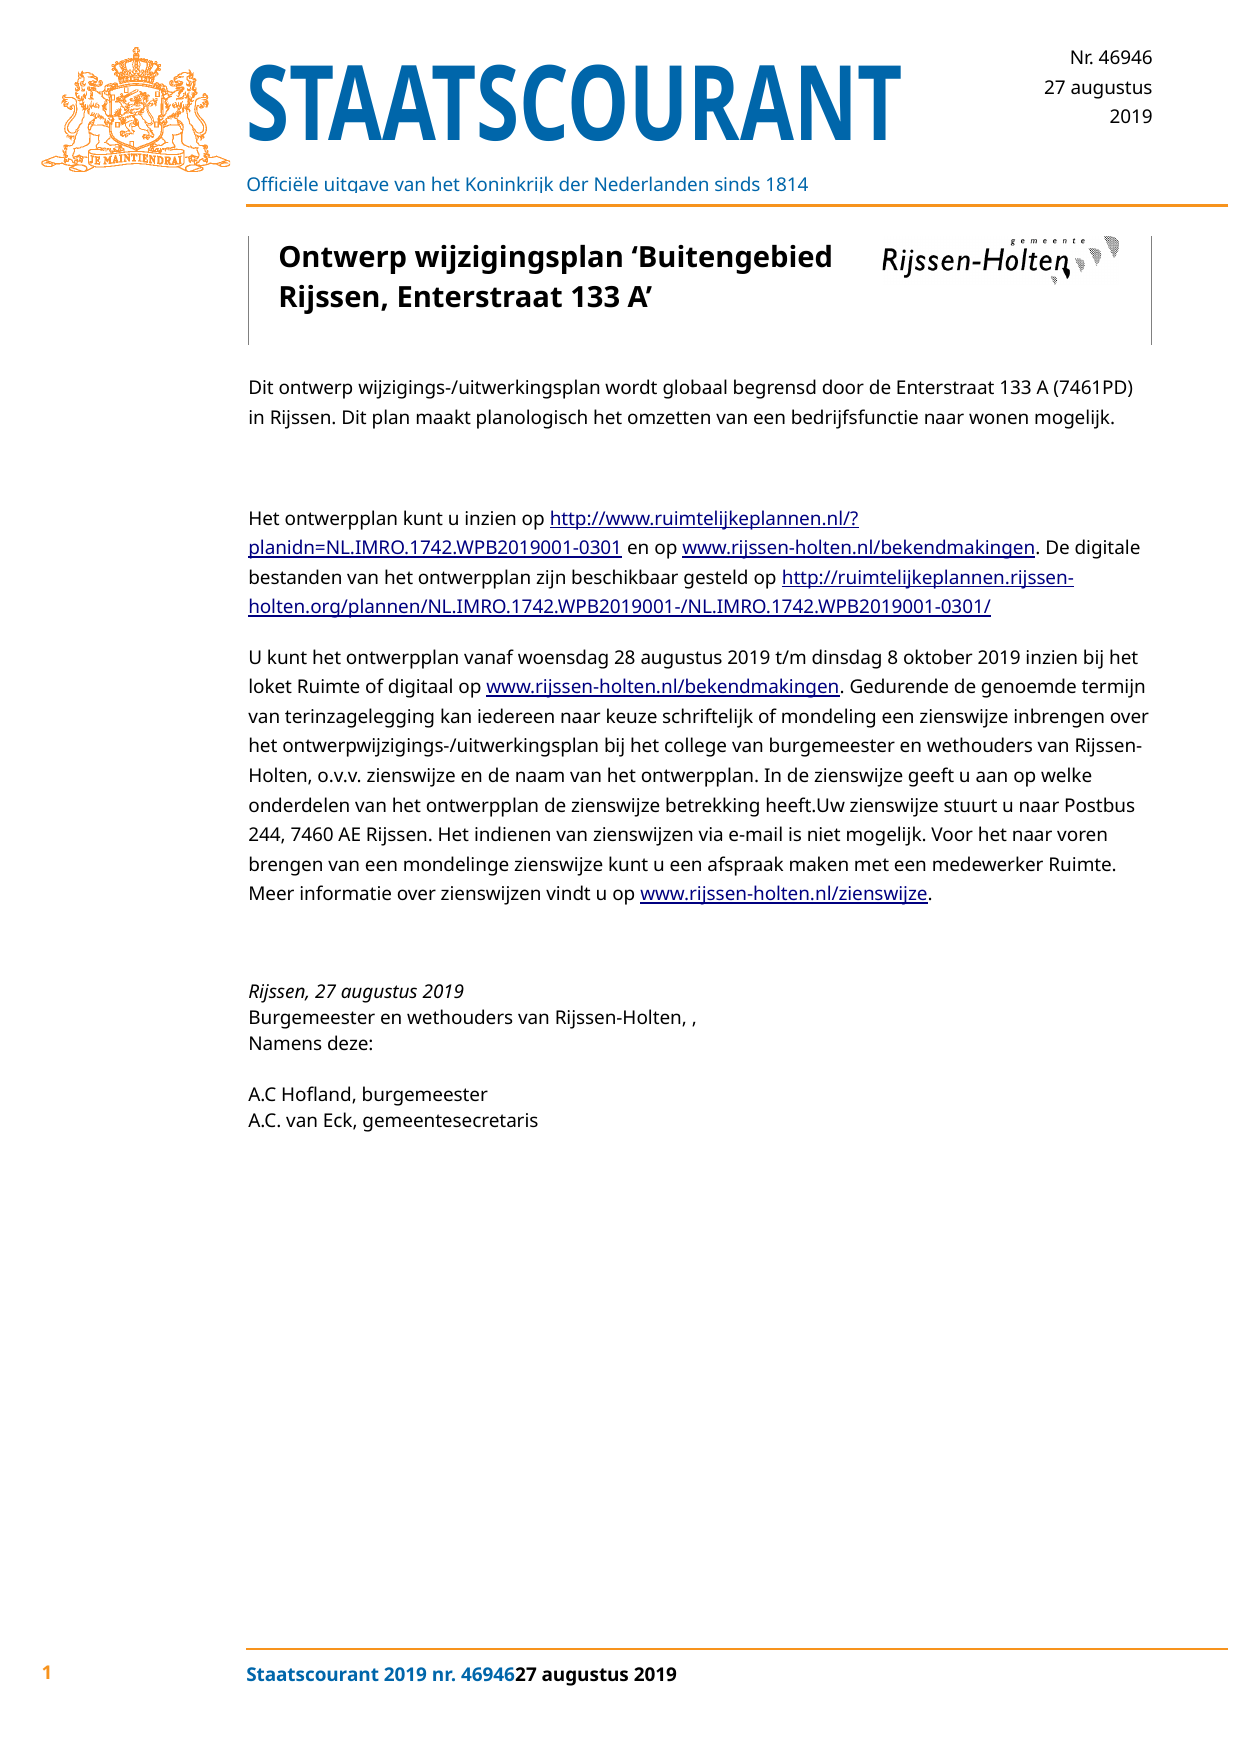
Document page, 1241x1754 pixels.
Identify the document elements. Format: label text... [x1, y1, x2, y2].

picture [882, 236, 1119, 285]
text Rijssen, 27 augustus 2019 [248, 979, 1152, 1004]
text A.C. van Eck, gemeentesecretaris [248, 1107, 1152, 1133]
picture [41, 47, 231, 172]
text Namens deze: [248, 1030, 1152, 1056]
text U kunt het ontwerpplan vanaf woensdag 28 augustus 2019 t/m dinsdag 8 oktober 2019 inzien bij het loket Ruimte of digitaal op www.rijssen-holten.nl/bekendmakingen. Gedurende de genoemde termijn van terinzagelegging kan iedereen naar keuze schriftelijk of mondeling een zienswijze inbrengen over het ontwerpwijzigings-/uitwerkingsplan bij het college van burgemeester en wethouders van Rijssen-Holten, o.v.v. zienswijze en de naam van het ontwerpplan. In de zienswijze geeft u aan op welke onderdelen van het ontwerpplan de zienswijze betrekking heeft.Uw zienswijze stuurt u naar Postbus 244, 7460 AE Rijssen. Het indienen van zienswijzen via e-mail is niet mogelijk. Voor het naar voren brengen van een mondelinge zienswijze kunt u een afspraak maken met een medewerker Ruimte. Meer informatie over zienswijzen vindt u op www.rijssen-holten.nl/zienswijze. [248, 644, 1152, 906]
table_header Ontwerp wijzigingsplan ‘Buitengebied Rijssen, Enterstraat 133 A’ [249, 236, 850, 345]
text Het ontwerpplan kunt u inzien op http://www.ruimtelijkeplannen.nl/?planidn=NL.IMRO.1742.WPB2019001-0301 en op www.rijssen-holten.nl/bekendmakingen. De digitale bestanden van het ontwerpplan zijn beschikbaar gesteld op http://ruimtelijkeplannen.rijssen-holten.org/plannen/NL.IMRO.1742.WPB2019001-/NL.IMRO.1742.WPB2019001-0301/ [248, 505, 1152, 619]
text Dit ontwerp wijzigings-/uitwerkingsplan wordt globaal begrensd door de Enterstraat 133 A (7461PD) in Rijssen. Dit plan maakt planologisch het omzetten van een bedrijfsfunctie naar wonen mogelijk. [248, 374, 1152, 429]
text Burgemeester en wethouders van Rijssen-Holten, , [248, 1004, 1152, 1030]
table_header [850, 236, 1151, 345]
text A.C Hofland, burgemeester [248, 1082, 1152, 1107]
